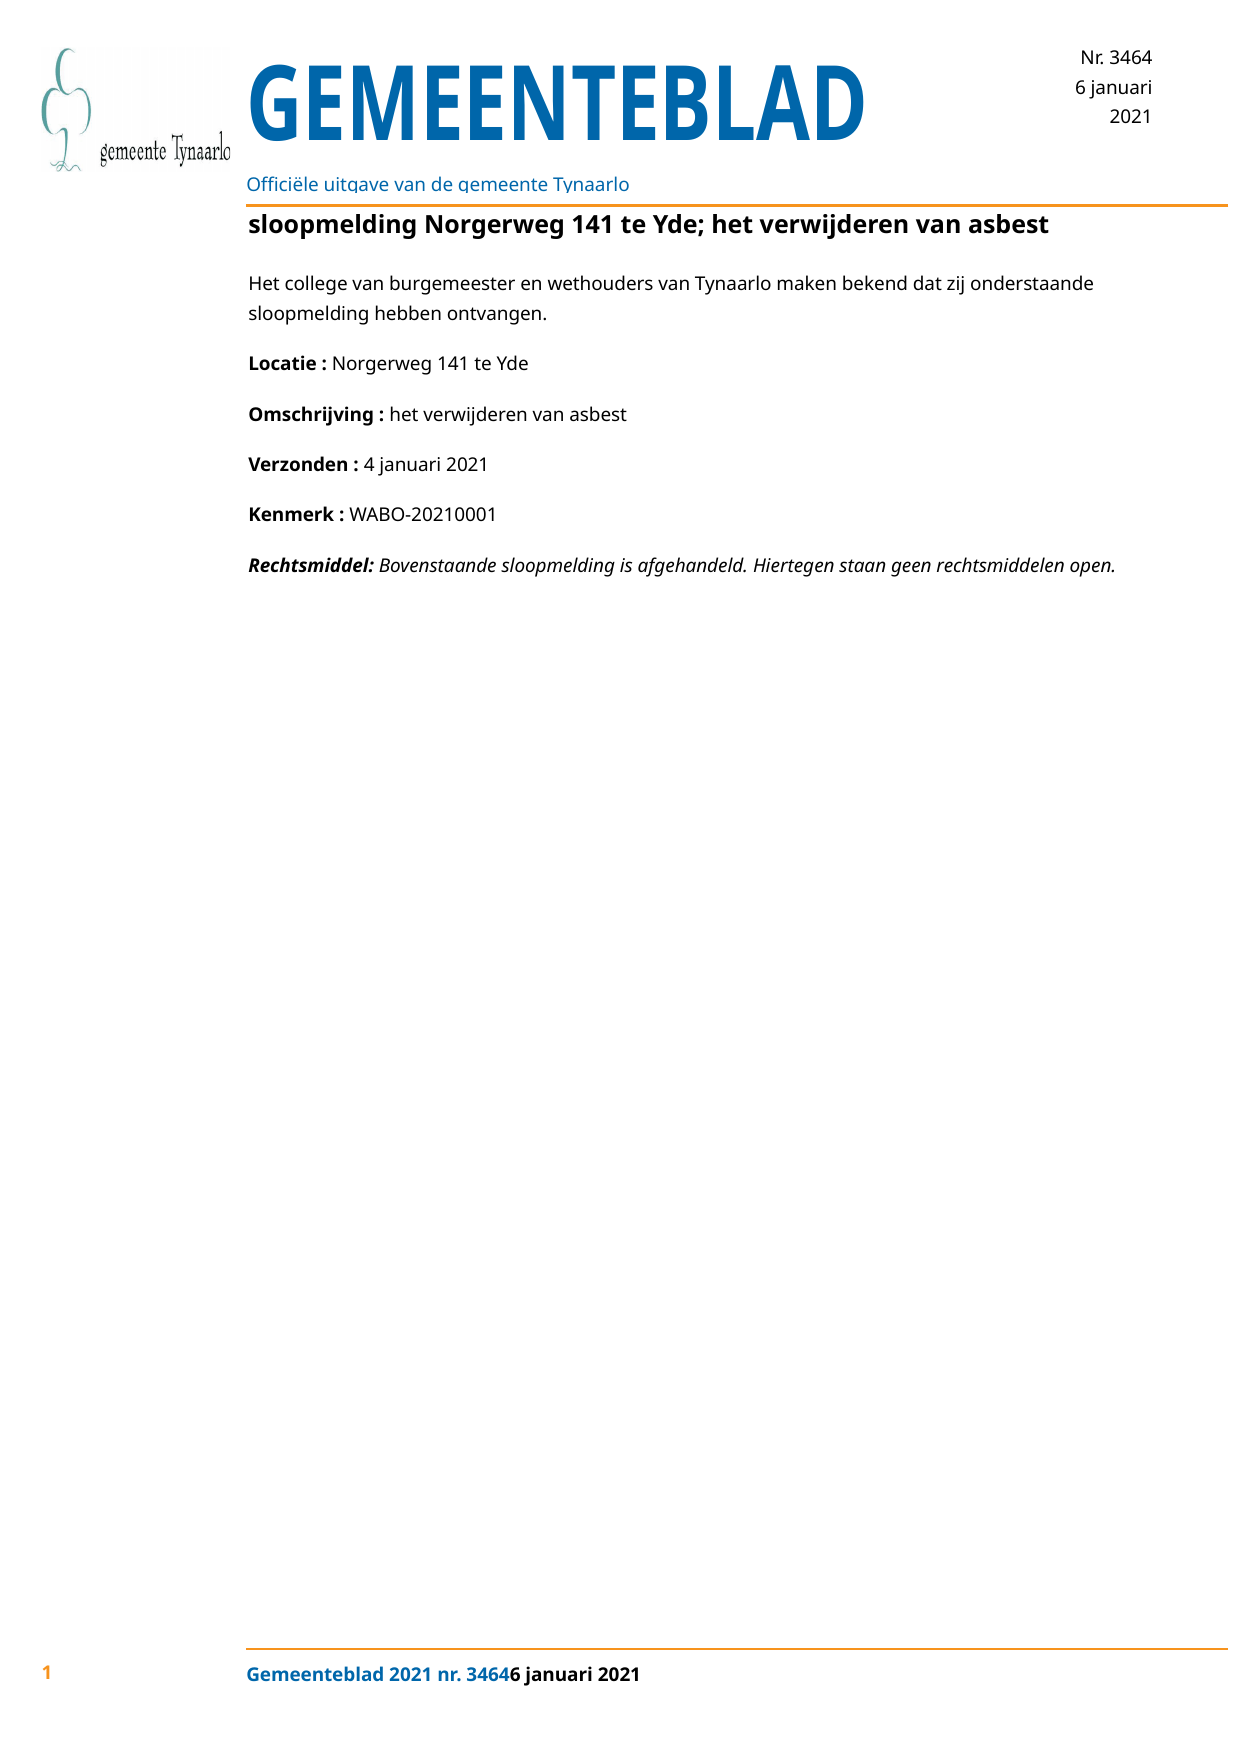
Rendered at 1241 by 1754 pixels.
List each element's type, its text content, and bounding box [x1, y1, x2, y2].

picture [41, 47, 231, 172]
text Kenmerk : WABO-20210001 [248, 502, 1152, 527]
text Het college van burgemeester en wethouders van Tynaarlo maken bekend dat zij onderstaande sloopmelding hebben ontvangen. [248, 270, 1152, 326]
text sloopmelding Norgerweg 141 te Yde; het verwijderen van asbest [248, 207, 1152, 241]
text Rechtsmiddel: Bovenstaande sloopmelding is afgehandeld. Hiertegen staan geen rechtsmiddelen open. [248, 552, 1152, 578]
text Omschrijving : het verwijderen van asbest [248, 401, 1152, 426]
text Verzonden : 4 januari 2021 [248, 451, 1152, 477]
text Locatie : Norgerweg 141 te Yde [248, 350, 1152, 376]
